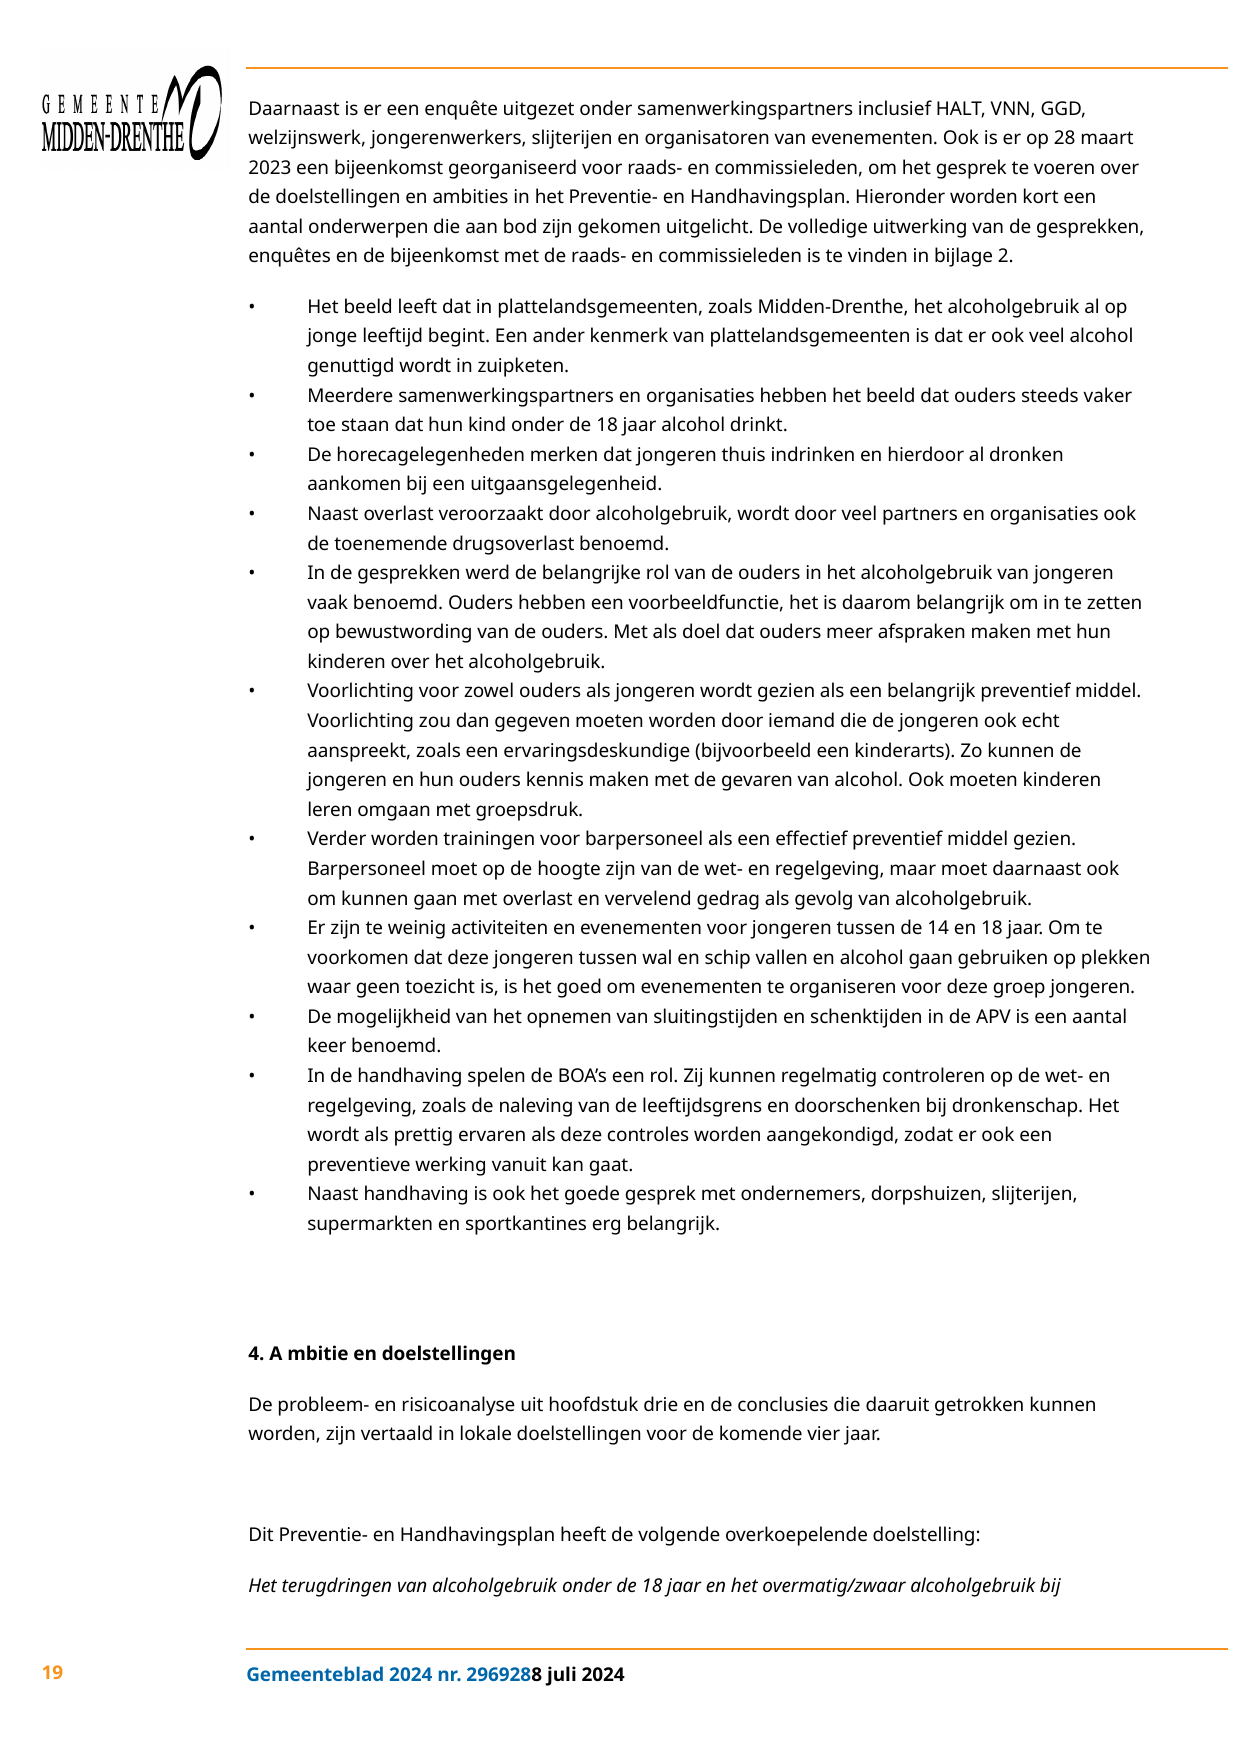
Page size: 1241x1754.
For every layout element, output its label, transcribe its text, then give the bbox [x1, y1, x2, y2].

list In de gesprekken werd de belangrijke rol van de ouders in het alcoholgebruik van jongeren vaak benoemd. Ouders hebben een voorbeeldfunctie, het is daarom belangrijk om in te zetten op bewustwording van de ouders. Met als doel dat ouders meer afspraken maken met hun kinderen over het alcoholgebruik. [248, 559, 1152, 674]
list De mogelijkheid van het opnemen van sluitingstijden en schenktijden in de APV is een aantal keer benoemd. [248, 1003, 1152, 1058]
list Voorlichting voor zowel ouders als jongeren wordt gezien als een belangrijk preventief middel. Voorlichting zou dan gegeven moeten worden door iemand die de jongeren ook echt aanspreekt, zoals een ervaringsdeskundige (bijvoorbeeld een kinderarts). Zo kunnen de jongeren en hun ouders kennis maken met de gevaren van alcohol. Ook moeten kinderen leren omgaan met groepsdruk. [248, 678, 1152, 822]
list Er zijn te weinig activiteiten en evenementen voor jongeren tussen de 14 en 18 jaar. Om te voorkomen dat deze jongeren tussen wal en schip vallen en alcohol gaan gebruiken op plekken waar geen toezicht is, is het goed om evenementen te organiseren voor deze groep jongeren. [248, 914, 1152, 999]
list Naast handhaving is ook het goede gesprek met ondernemers, dorpshuizen, slijterijen, supermarkten en sportkantines erg belangrijk. [248, 1181, 1152, 1236]
text Dit Preventie- en Handhavingsplan heeft de volgende overkoepelende doelstelling: [248, 1521, 1152, 1547]
list In de handhaving spelen de BOA’s een rol. Zij kunnen regelmatig controleren op de wet- en regelgeving, zoals de naleving van de leeftijdsgrens en doorschenken bij dronkenschap. Het wordt als prettig ervaren als deze controles worden aangekondigd, zodat er ook een preventieve werking vanuit kan gaat. [248, 1062, 1152, 1177]
text 4. A mbitie en doelstellingen [248, 1341, 1152, 1366]
picture [41, 47, 231, 172]
text De probleem- en risicoanalyse uit hoofdstuk drie en de conclusies die daaruit getrokken kunnen worden, zijn vertaald in lokale doelstellingen voor de komende vier jaar. [248, 1391, 1152, 1446]
list Het beeld leeft dat in plattelandsgemeenten, zoals Midden-Drenthe, het alcoholgebruik al op jonge leeftijd begint. Een ander kenmerk van plattelandsgemeenten is dat er ook veel alcohol genuttigd wordt in zuipketen. [248, 293, 1152, 378]
list Meerdere samenwerkingspartners en organisaties hebben het beeld dat ouders steeds vaker toe staan dat hun kind onder de 18 jaar alcohol drinkt. [248, 382, 1152, 437]
list De horecagelegenheden merken dat jongeren thuis indrinken en hierdoor al dronken aankomen bij een uitgaansgelegenheid. [248, 441, 1152, 496]
text Daarnaast is er een enquête uitgezet onder samenwerkingspartners inclusief HALT, VNN, GGD, welzijnswerk, jongerenwerkers, slijterijen en organisatoren van evenementen. Ook is er op 28 maart 2023 een bijeenkomst georganiseerd voor raads- en commissieleden, om het gesprek te voeren over de doelstellingen en ambities in het Preventie- en Handhavingsplan. Hieronder worden kort een aantal onderwerpen die aan bod zijn gekomen uitgelicht. De volledige uitwerking van de gesprekken, enquêtes en de bijeenkomst met de raads- en commissieleden is te vinden in bijlage 2. [248, 95, 1152, 268]
list Naast overlast veroorzaakt door alcoholgebruik, wordt door veel partners en organisaties ook de toenemende drugsoverlast benoemd. [248, 500, 1152, 556]
list Verder worden trainingen voor barpersoneel als een effectief preventief middel gezien. Barpersoneel moet op de hoogte zijn van de wet- en regelgeving, maar moet daarnaast ook om kunnen gaan met overlast en vervelend gedrag als gevolg van alcoholgebruik. [248, 826, 1152, 911]
table_header Het terugdringen van alcoholgebruik onder de 18 jaar en het overmatig/zwaar alcoholgebruik bij [248, 1572, 1152, 1598]
